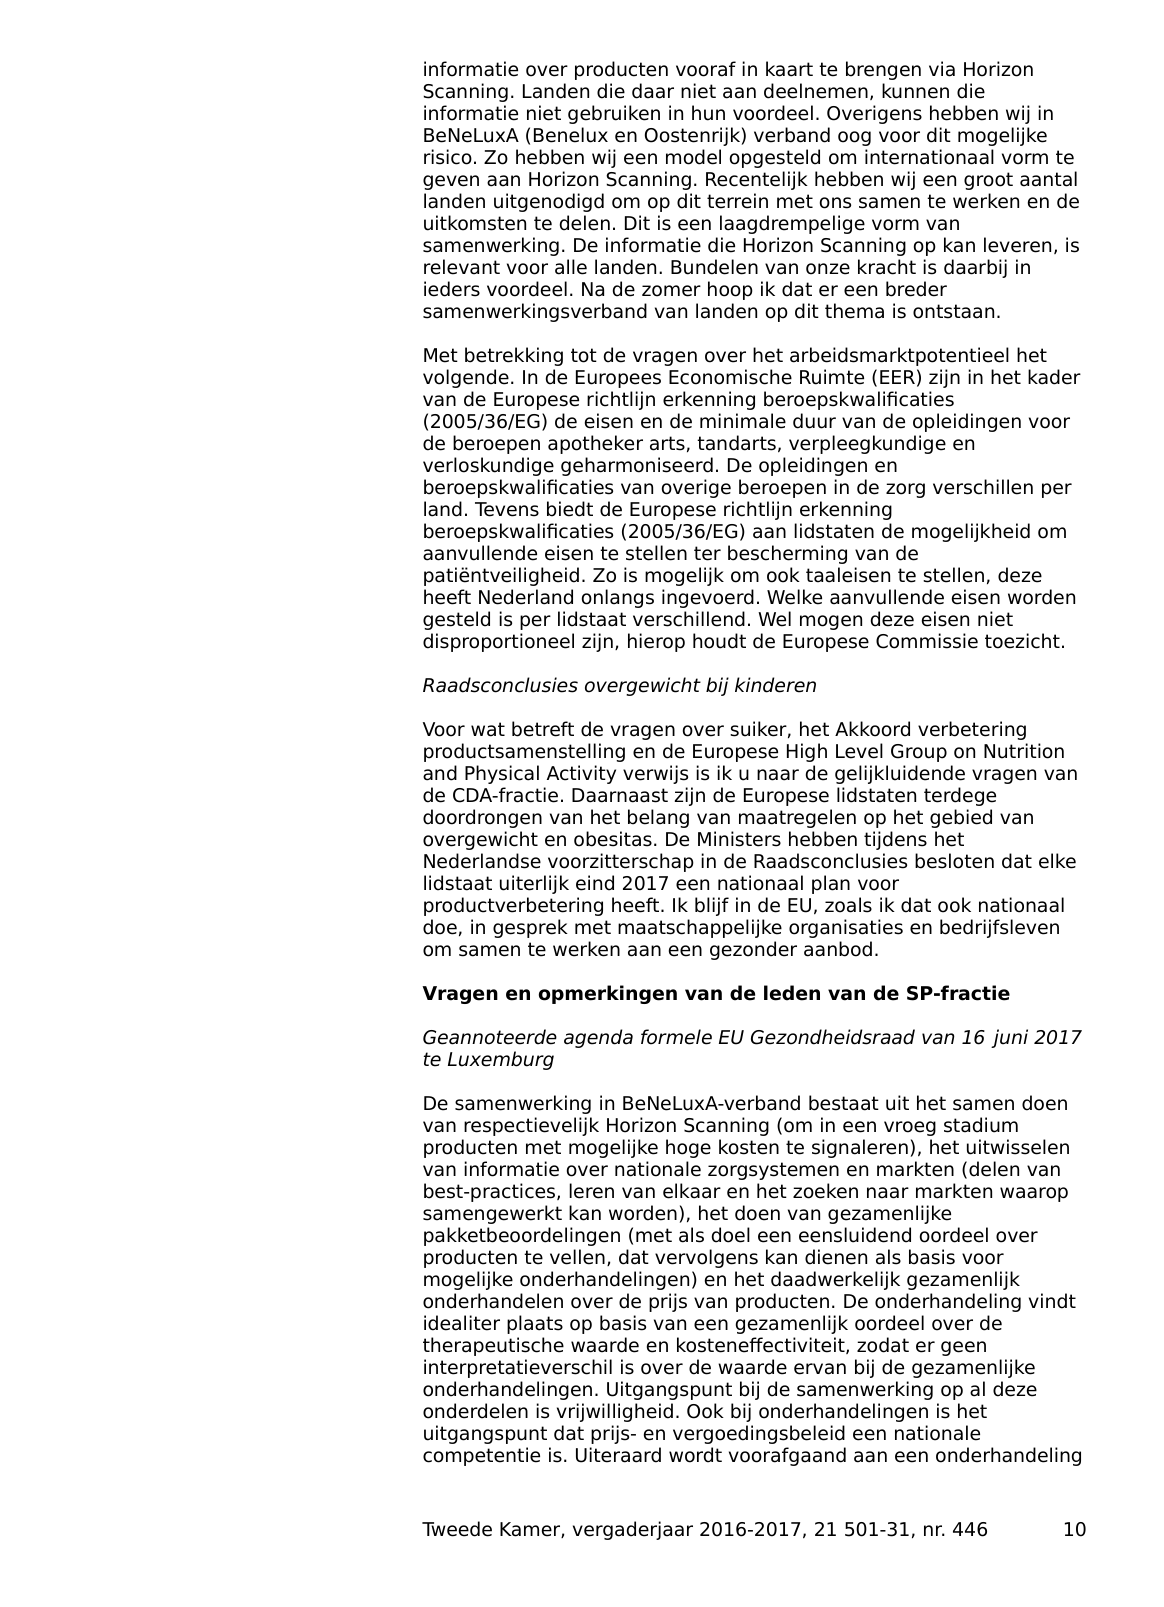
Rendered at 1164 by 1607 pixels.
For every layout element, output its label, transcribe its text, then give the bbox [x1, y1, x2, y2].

subtitle Raadsconclusies overgewicht bij kinderen [422, 675, 1087, 697]
text Voor wat betreft de vragen over suiker, het Akkoord verbetering productsamenstelling en de Europese High Level Group on Nutrition and Physical Activity verwijs is ik u naar de gelijkluidende vragen van de CDA-fractie. Daarnaast zijn de Europese lidstaten terdege doordrongen van het belang van maatregelen op het gebied van overgewicht en obesitas. De Ministers hebben tijdens het Nederlandse voorzitterschap in de Raadsconclusies besloten dat elke lidstaat uiterlijk eind 2017 een nationaal plan voor productverbetering heeft. Ik blijf in de EU, zoals ik dat ook nationaal doe, in gesprek met maatschappelijke organisaties en bedrijfsleven om samen te werken aan een gezonder aanbod. [422, 719, 1087, 961]
text informatie over producten vooraf in kaart te brengen via Horizon Scanning. Landen die daar niet aan deelnemen, kunnen die informatie niet gebruiken in hun voordeel. Overigens hebben wij in BeNeLuxA (Benelux en Oostenrijk) verband oog voor dit mogelijke risico. Zo hebben wij een model opgesteld om internationaal vorm te geven aan Horizon Scanning. Recentelijk hebben wij een groot aantal landen uitgenodigd om op dit terrein met ons samen te werken en de uitkomsten te delen. Dit is een laagdrempelige vorm van samenwerking. De informatie die Horizon Scanning op kan leveren, is relevant voor alle landen. Bundelen van onze kracht is daarbij in ieders voordeel. Na de zomer hoop ik dat er een breder samenwerkingsverband van landen op dit thema is ontstaan. [422, 59, 1087, 323]
subtitle Geannoteerde agenda formele EU Gezondheidsraad van 16 juni 2017 te Luxemburg [422, 1027, 1087, 1071]
subtitle Vragen en opmerkingen van de leden van de SP-fractie [422, 983, 1087, 1005]
text Met betrekking tot de vragen over het arbeidsmarktpotentieel het volgende. In de Europees Economische Ruimte (EER) zijn in het kader van de Europese richtlijn erkenning beroepskwalificaties (2005/36/EG) de eisen en de minimale duur van de opleidingen voor de beroepen apotheker arts, tandarts, verpleegkundige en verloskundige geharmoniseerd. De opleidingen en beroepskwalificaties van overige beroepen in de zorg verschillen per land. Tevens biedt de Europese richtlijn erkenning beroepskwalificaties (2005/36/EG) aan lidstaten de mogelijkheid om aanvullende eisen te stellen ter bescherming van de patiëntveiligheid. Zo is mogelijk om ook taaleisen te stellen, deze heeft Nederland onlangs ingevoerd. Welke aanvullende eisen worden gesteld is per lidstaat verschillend. Wel mogen deze eisen niet disproportioneel zijn, hierop houdt de Europese Commissie toezicht. [422, 345, 1087, 653]
text De samenwerking in BeNeLuxA-verband bestaat uit het samen doen van respectievelijk Horizon Scanning (om in een vroeg stadium producten met mogelijke hoge kosten te signaleren), het uitwisselen van informatie over nationale zorgsystemen en markten (delen van best-practices, leren van elkaar en het zoeken naar markten waarop samengewerkt kan worden), het doen van gezamenlijke pakketbeoordelingen (met als doel een eensluidend oordeel over producten te vellen, dat vervolgens kan dienen als basis voor mogelijke onderhandelingen) en het daadwerkelijk gezamenlijk onderhandelen over de prijs van producten. De onderhandeling vindt idealiter plaats op basis van een gezamenlijk oordeel over de therapeutische waarde en kosteneffectiviteit, zodat er geen interpretatieverschil is over de waarde ervan bij de gezamenlijke onderhandelingen. Uitgangspunt bij de samenwerking op al deze onderdelen is vrijwilligheid. Ook bij onderhandelingen is het uitgangspunt dat prijs- en vergoedingsbeleid een nationale competentie is. Uiteraard wordt voorafgaand aan een onderhandeling [422, 1093, 1087, 1467]
